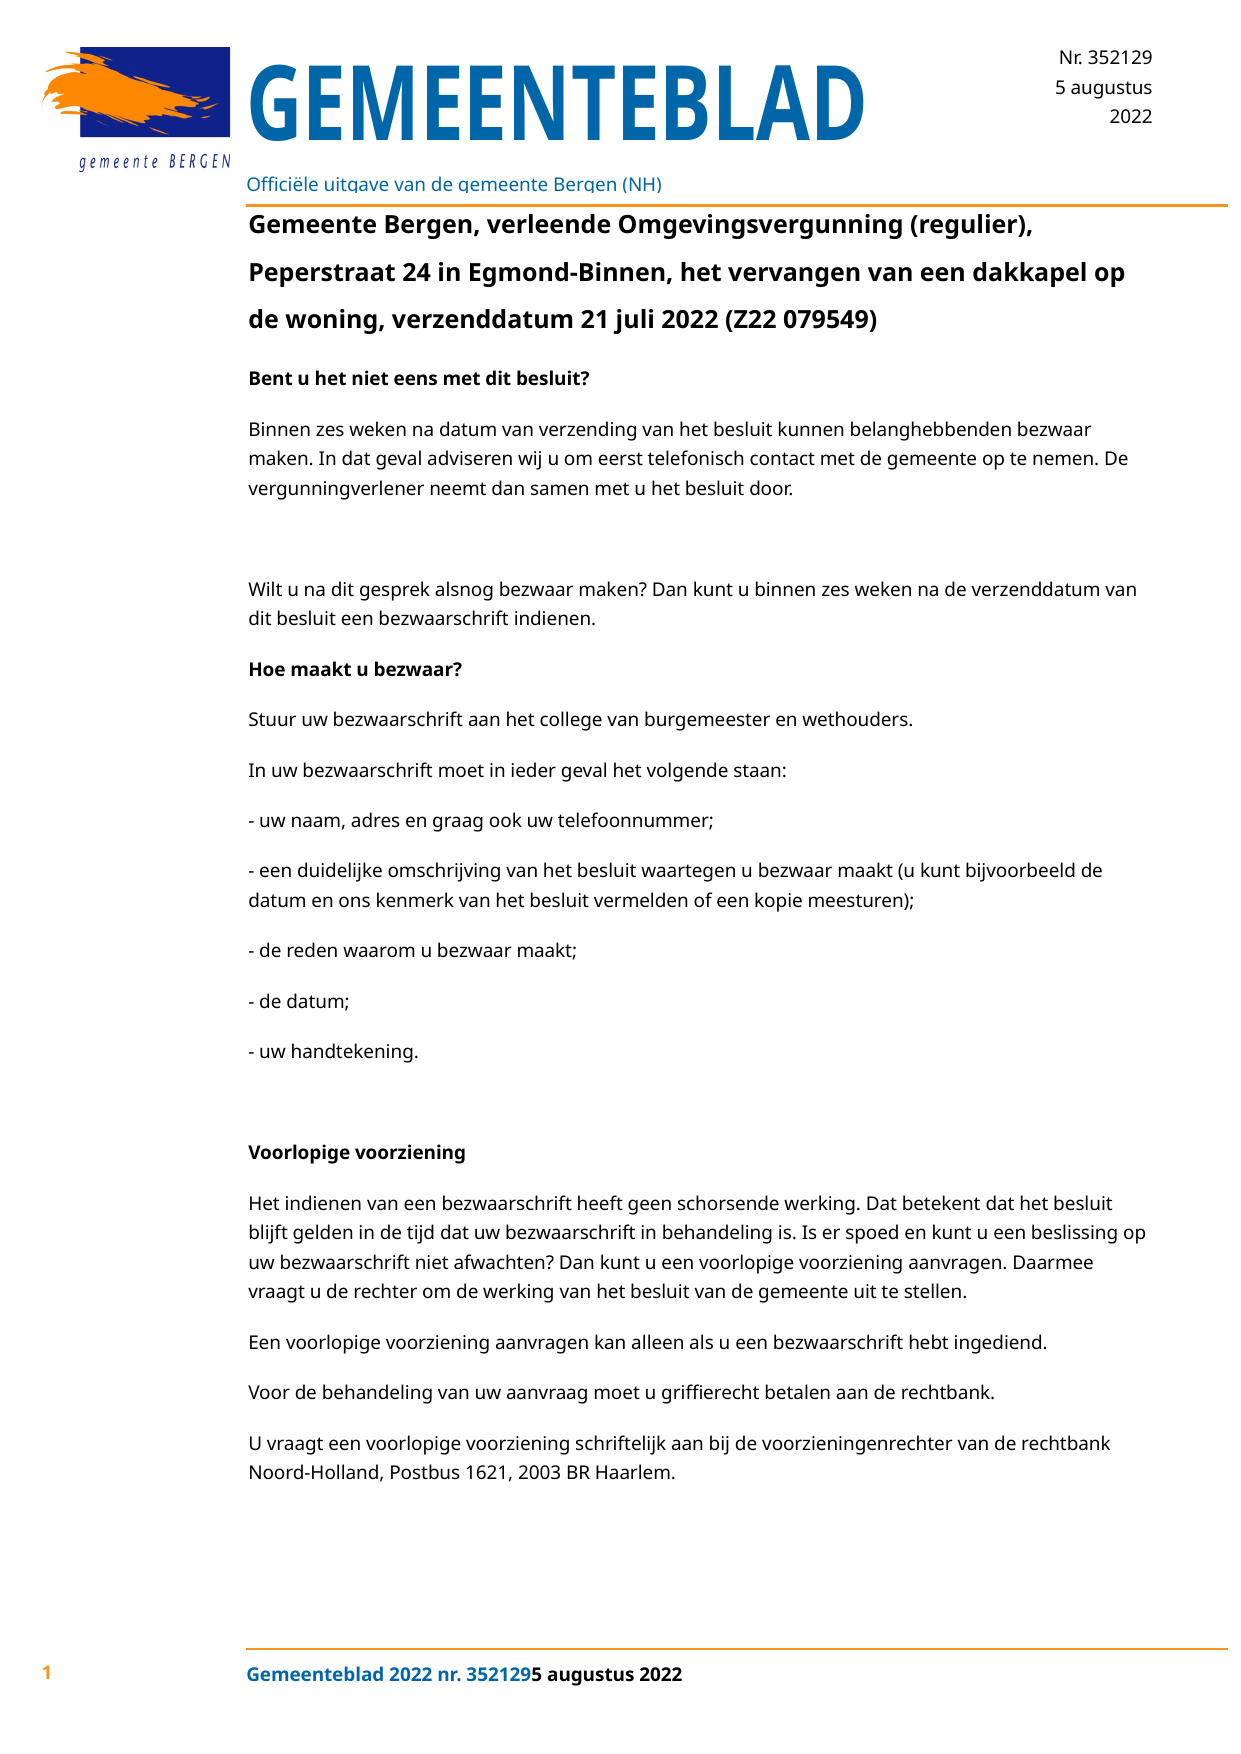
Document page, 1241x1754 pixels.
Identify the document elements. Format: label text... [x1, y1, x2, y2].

text Voorlopige voorziening [248, 1139, 1152, 1165]
text - de datum; [248, 988, 1152, 1014]
text - een duidelijke omschrijving van het besluit waartegen u bezwaar maakt (u kunt bijvoorbeeld de datum en ons kenmerk van het besluit vermelden of een kopie meesturen); [248, 858, 1152, 913]
text Bent u het niet eens met dit besluit? [248, 366, 1152, 391]
picture [41, 47, 231, 172]
text U vraagt een voorlopige voorziening schriftelijk aan bij de voorzieningenrechter van de rechtbank Noord-Holland, Postbus 1621, 2003 BR Haarlem. [248, 1430, 1152, 1485]
text Binnen zes weken na datum van verzending van het besluit kunnen belanghebbenden bezwaar maken. In dat geval adviseren wij u om eerst telefonisch contact met de gemeente op te nemen. De vergunningverlener neemt dan samen met u het besluit door. [248, 416, 1152, 501]
text Een voorlopige voorziening aanvragen kan alleen als u een bezwaarschrift hebt ingediend. [248, 1329, 1152, 1354]
text Hoe maakt u bezwaar? [248, 656, 1152, 682]
text Voor de behandeling van uw aanvraag moet u griffierecht betalen aan de rechtbank. [248, 1379, 1152, 1405]
text Gemeente Bergen, verleende Omgevingsvergunning (regulier), Peperstraat 24 in Egmond-Binnen, het vervangen van een dakkapel op de woning, verzenddatum 21 juli 2022 (Z22 079549) [248, 207, 1152, 336]
text Wilt u na dit gesprek alsnog bezwaar maken? Dan kunt u binnen zes weken na de verzenddatum van dit besluit een bezwaarschrift indienen. [248, 576, 1152, 631]
text - uw naam, adres en graag ook uw telefoonnummer; [248, 807, 1152, 833]
text In uw bezwaarschrift moet in ieder geval het volgende staan: [248, 757, 1152, 782]
text - de reden waarom u bezwaar maakt; [248, 938, 1152, 963]
text Stuur uw bezwaarschrift aan het college van burgemeester en wethouders. [248, 706, 1152, 732]
text - uw handtekening. [248, 1038, 1152, 1064]
text Het indienen van een bezwaarschrift heeft geen schorsende werking. Dat betekent dat het besluit blijft gelden in de tijd dat uw bezwaarschrift in behandeling is. Is er spoed en kunt u een beslissing op uw bezwaarschrift niet afwachten? Dan kunt u een voorlopige voorziening aanvragen. Daarmee vraagt u de rechter om de werking van het besluit van de gemeente uit te stellen. [248, 1190, 1152, 1304]
